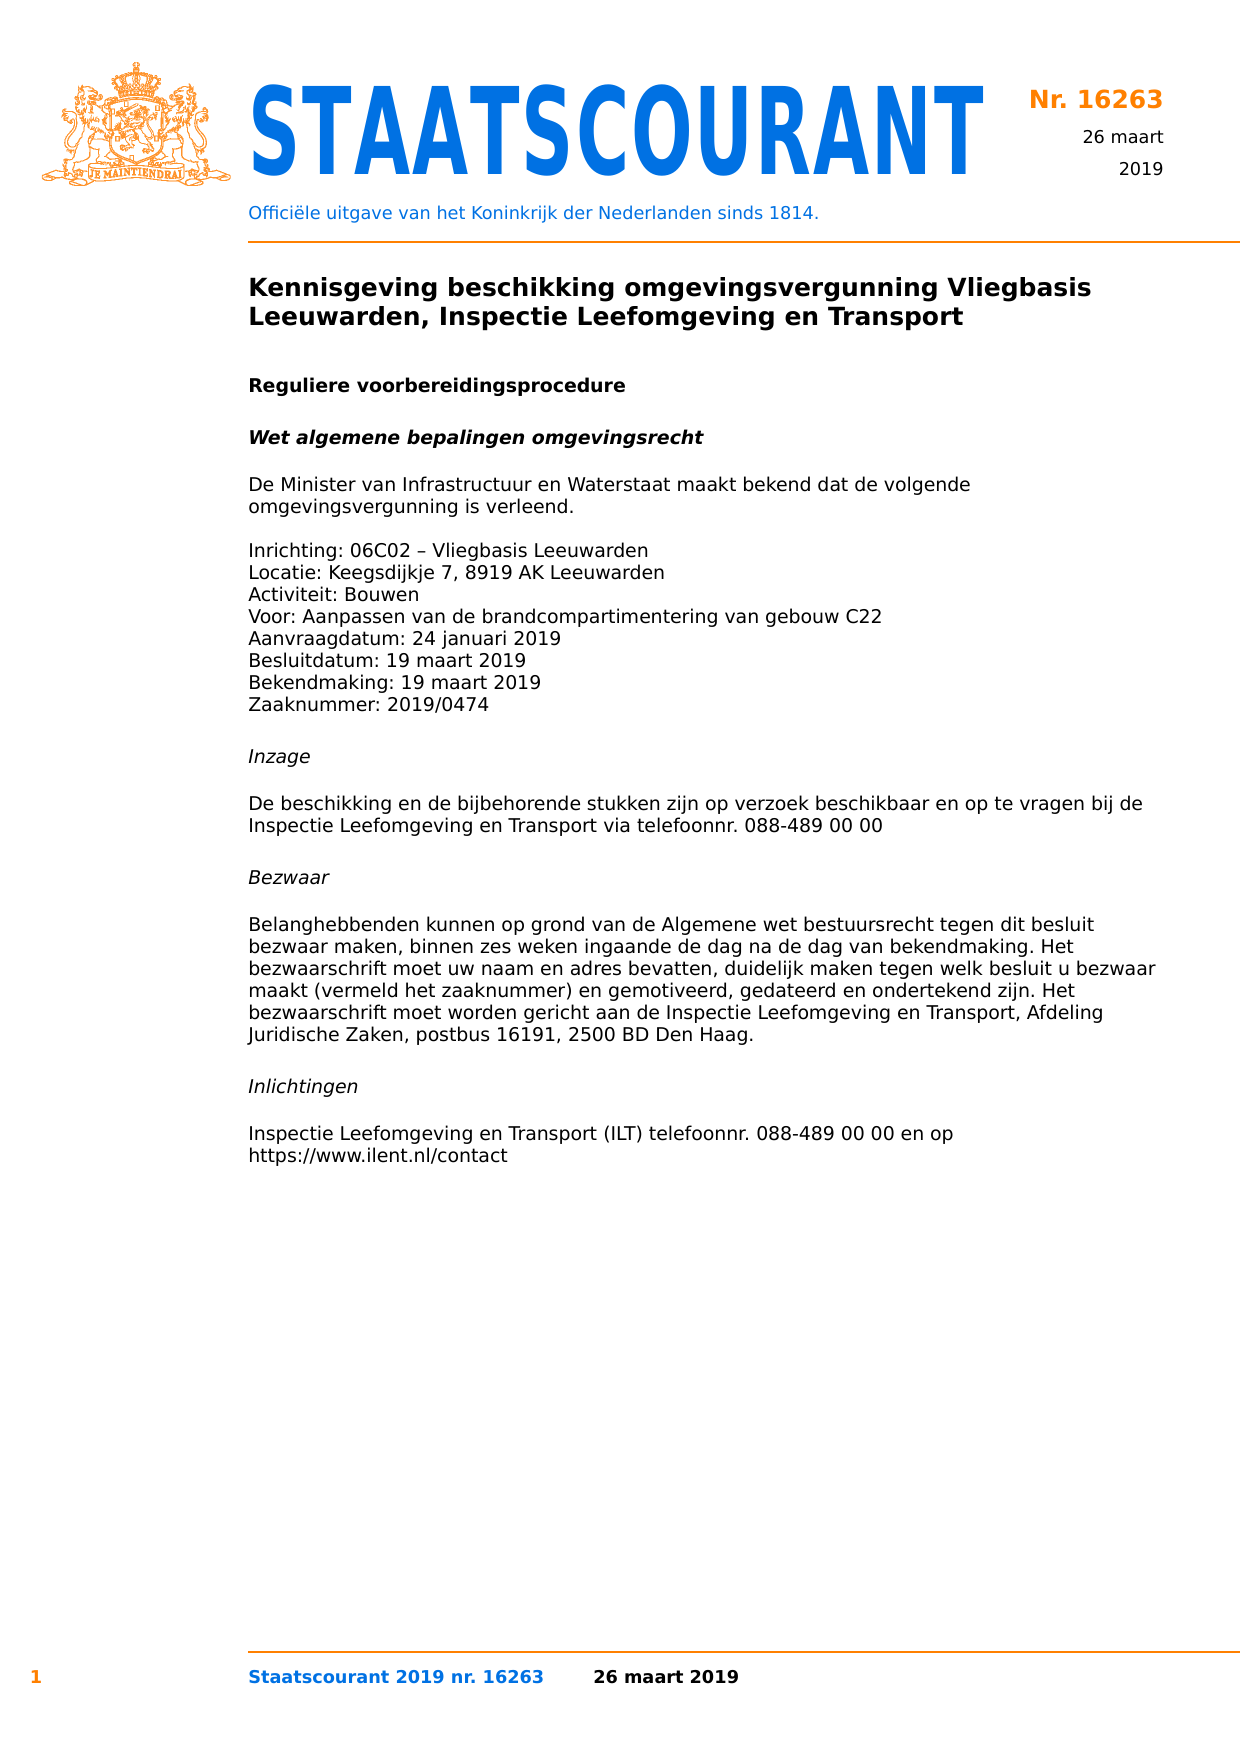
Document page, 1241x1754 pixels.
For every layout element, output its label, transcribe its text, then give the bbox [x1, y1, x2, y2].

text Voor: Aanpassen van de brandcompartimentering van gebouw C22 [248, 606, 1163, 628]
table_header [25, 62, 248, 241]
text Belanghebbenden kunnen op grond van de Algemene wet bestuursrecht tegen dit besluit bezwaar maken, binnen zes weken ingaande de dag na de dag van bekendmaking. Het bezwaarschrift moet uw naam en adres bevatten, duidelijk maken tegen welk besluit u bezwaar maakt (vermeld het zaaknummer) en gemotiveerd, gedateerd en ondertekend zijn. Het bezwaarschrift moet worden gericht aan de Inspectie Leefomgeving en Transport, Afdeling Juridische Zaken, postbus 16191, 2500 BD Den Haag. [248, 914, 1163, 1046]
text Inrichting: 06C02 – Vliegbasis Leeuwarden [248, 540, 1163, 562]
picture [41, 62, 231, 186]
table_cell 2019 [998, 153, 1240, 203]
subtitle Inzage [248, 746, 1163, 768]
text De Minister van Infrastructuur en Waterstaat maakt bekend dat de volgende omgevingsvergunning is verleend. [248, 474, 1163, 518]
subtitle Kennisgeving beschikking omgevingsvergunning Vliegbasis Leeuwarden, Inspectie Leefomgeving en Transport [248, 273, 1163, 331]
text Besluitdatum: 19 maart 2019 [248, 650, 1163, 672]
text De beschikking en de bijbehorende stukken zijn op verzoek beschikbaar en op te vragen bij de Inspectie Leefomgeving en Transport via telefoonnr. 088-489 00 00 [248, 793, 1163, 837]
text Aanvraagdatum: 24 januari 2019 [248, 628, 1163, 650]
text Bekendmaking: 19 maart 2019 [248, 672, 1163, 694]
table_header Nr. 16263 [998, 62, 1240, 121]
table_cell Officiële uitgave van het Koninkrijk der Nederlanden sinds 1814. [248, 203, 1240, 241]
subtitle Wet algemene bepalingen omgevingsrecht [248, 427, 1163, 449]
table_cell 26 maart [998, 121, 1240, 153]
table_header STAATSCOURANT [248, 62, 998, 203]
subtitle Bezwaar [248, 867, 1163, 889]
text Locatie: Keegsdijkje 7, 8919 AK Leeuwarden [248, 562, 1163, 584]
subtitle Inlichtingen [248, 1076, 1163, 1097]
subtitle Reguliere voorbereidingsprocedure [248, 375, 1163, 397]
text Zaaknummer: 2019/0474 [248, 694, 1163, 716]
text Inspectie Leefomgeving en Transport (ILT) telefoonnr. 088-489 00 00 en op https://www.ilent.nl/contact [248, 1122, 1163, 1166]
text Activiteit: Bouwen [248, 584, 1163, 606]
